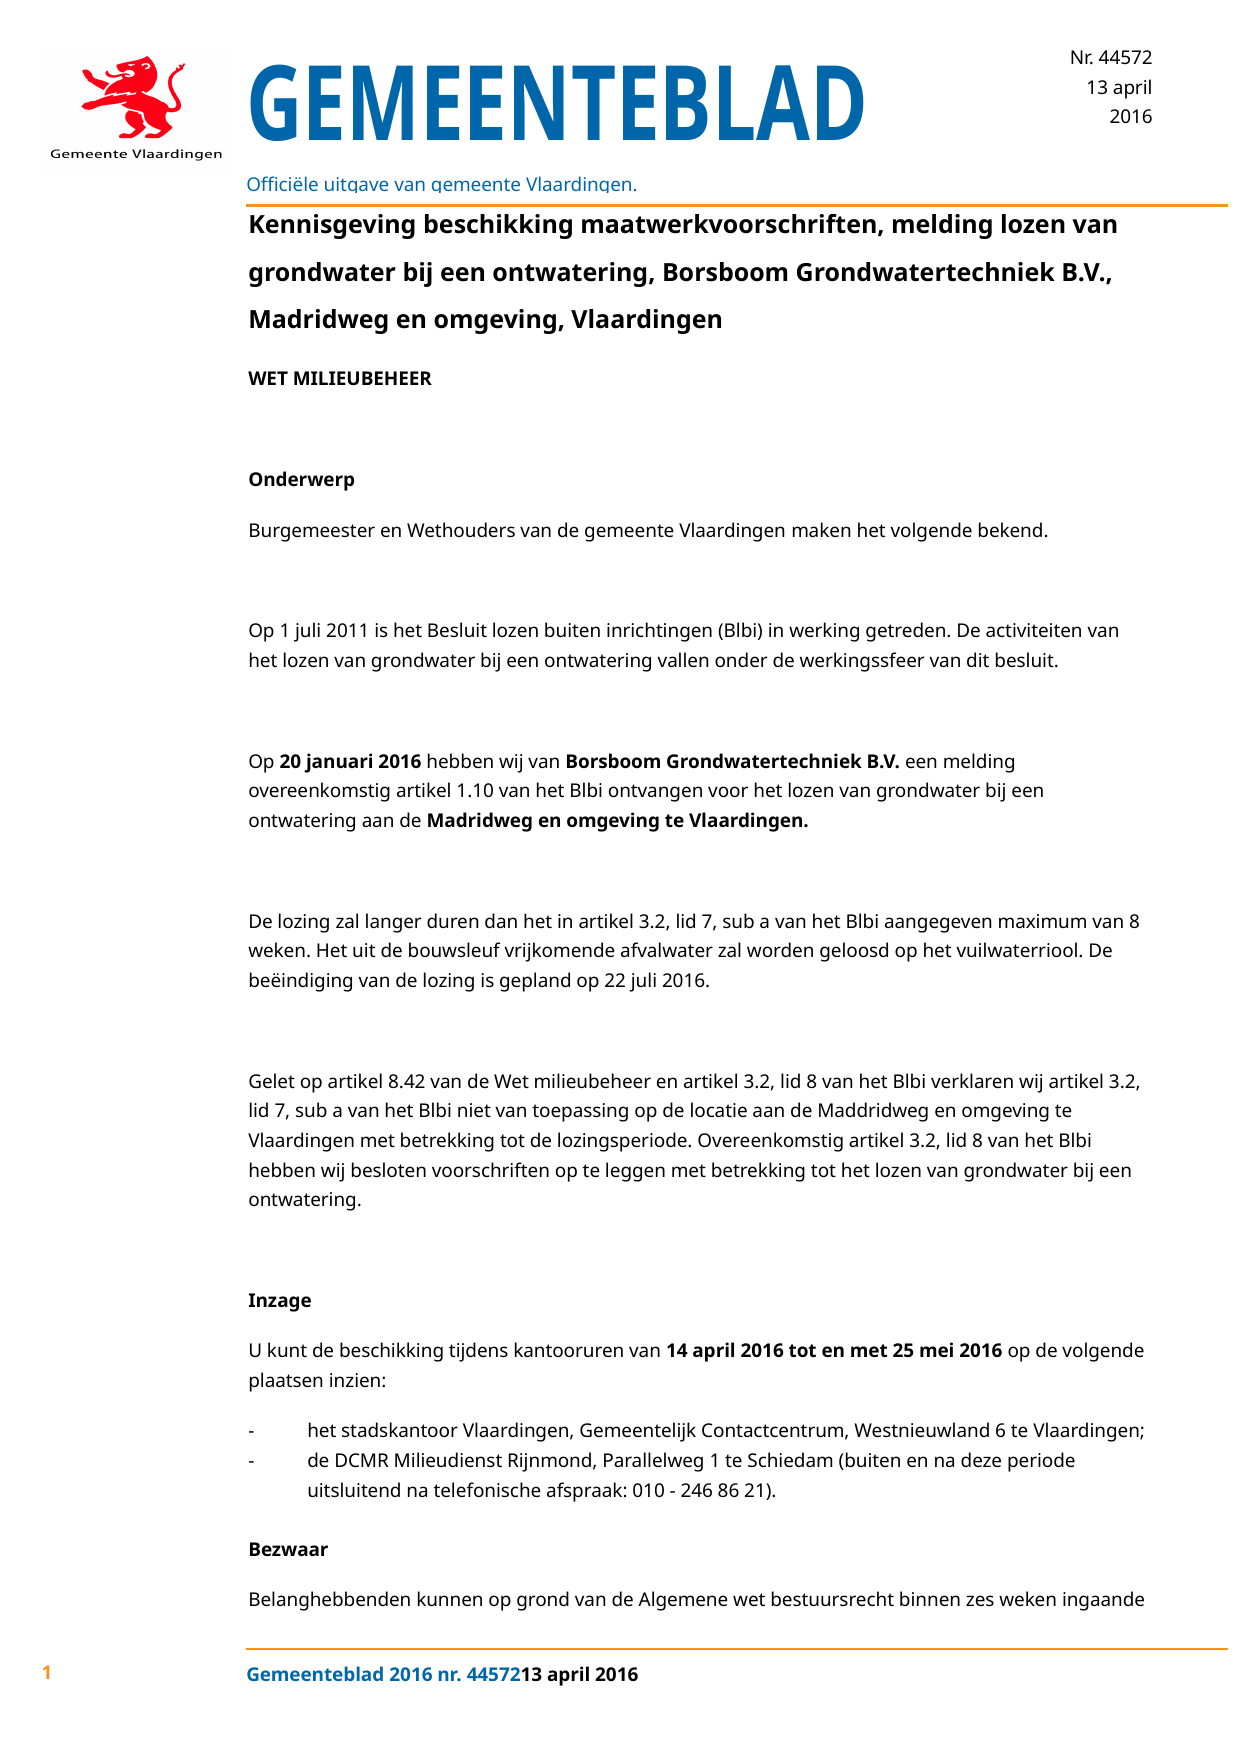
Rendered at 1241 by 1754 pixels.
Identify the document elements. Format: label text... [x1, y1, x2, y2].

list de DCMR Milieudienst Rijnmond, Parallelweg 1 te Schiedam (buiten en na deze periode uitsluitend na telefonische afspraak: 010 - 246 86 21). [248, 1447, 1152, 1502]
text Belanghebbenden kunnen op grond van de Algemene wet bestuursrecht binnen zes weken ingaande [248, 1586, 1152, 1612]
list het stadskantoor Vlaardingen, Gemeentelijk Contactcentrum, Westnieuwland 6 te Vlaardingen; [248, 1418, 1152, 1443]
text Op 20 januari 2016 hebben wij van Borsboom Grondwatertechniek B.V. een melding overeenkomstig artikel 1.10 van het Blbi ontvangen voor het lozen van grondwater bij een ontwatering aan de Madridweg en omgeving te Vlaardingen. [248, 748, 1152, 833]
text U kunt de beschikking tijdens kantooruren van 14 april 2016 tot en met 25 mei 2016 op de volgende plaatsen inzien: [248, 1338, 1152, 1393]
text Inzage [248, 1287, 1152, 1313]
text Kennisgeving beschikking maatwerkvoorschriften, melding lozen van grondwater bij een ontwatering, Borsboom Grondwatertechniek B.V., Madridweg en omgeving, Vlaardingen [248, 207, 1152, 336]
text Gelet op artikel 8.42 van de Wet milieubeheer en artikel 3.2, lid 8 van het Blbi verklaren wij artikel 3.2, lid 7, sub a van het Blbi niet van toepassing op de locatie aan de Maddridweg en omgeving te Vlaardingen met betrekking tot de lozingsperiode. Overeenkomstig artikel 3.2, lid 8 van het Blbi hebben wij besloten voorschriften op te leggen met betrekking tot het lozen van grondwater bij een ontwatering. [248, 1068, 1152, 1212]
text Onderwerp [248, 466, 1152, 492]
text WET MILIEUBEHEER [248, 366, 1152, 391]
text Burgemeester en Wethouders van de gemeente Vlaardingen maken het volgende bekend. [248, 517, 1152, 542]
text Op 1 juli 2011 is het Besluit lozen buiten inrichtingen (Blbi) in werking getreden. De activiteiten van het lozen van grondwater bij een ontwatering vallen onder de werkingssfeer van dit besluit. [248, 618, 1152, 673]
text De lozing zal langer duren dan het in artikel 3.2, lid 7, sub a van het Blbi aangegeven maximum van 8 weken. Het uit de bouwsleuf vrijkomende afvalwater zal worden geloosd op het vuilwaterriool. De beëindiging van de lozing is gepland op 22 juli 2016. [248, 908, 1152, 993]
picture [41, 47, 231, 172]
text Bezwaar [248, 1536, 1152, 1562]
